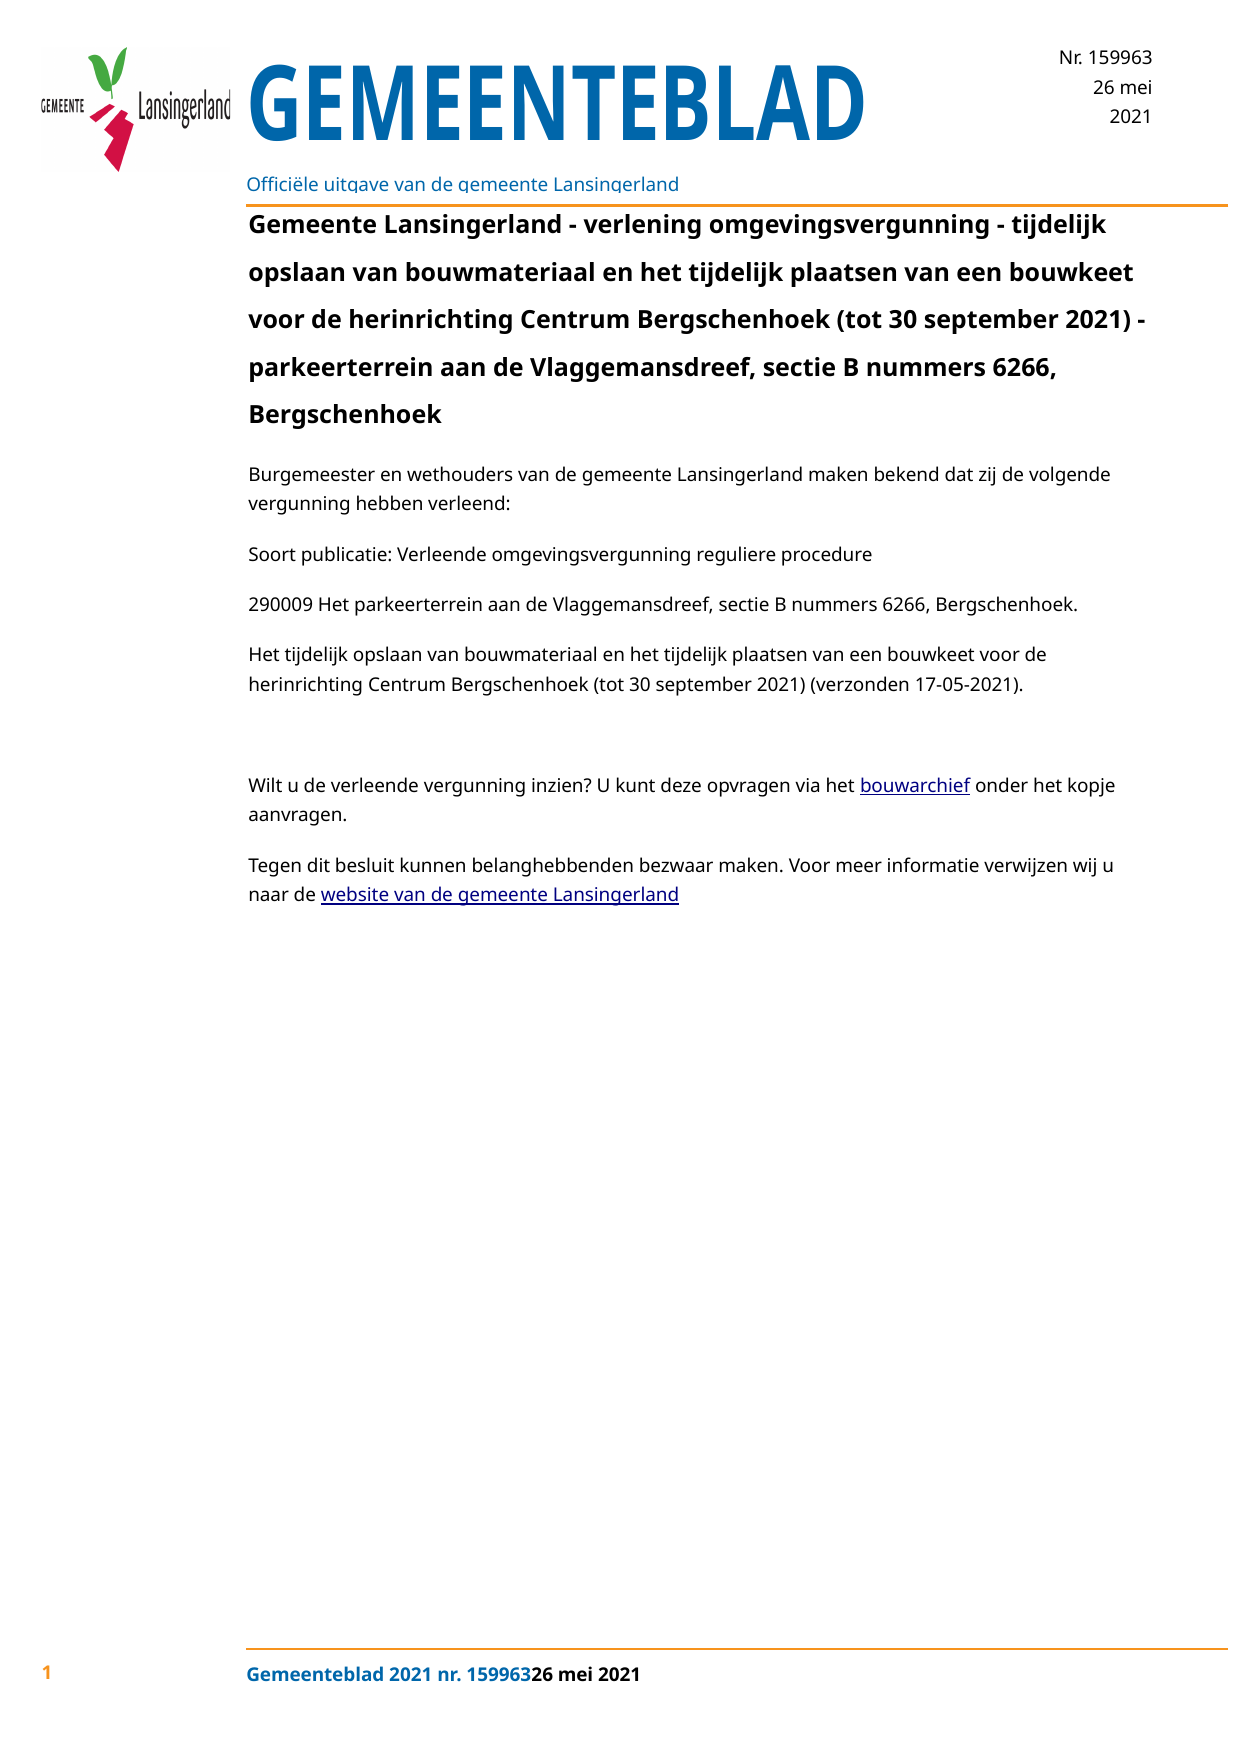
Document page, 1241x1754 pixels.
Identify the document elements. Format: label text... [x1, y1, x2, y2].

text Gemeente Lansingerland - verlening omgevingsvergunning - tijdelijk opslaan van bouwmateriaal en het tijdelijk plaatsen van een bouwkeet voor de herinrichting Centrum Bergschenhoek (tot 30 september 2021) - parkeerterrein aan de Vlaggemansdreef, sectie B nummers 6266, Bergschenhoek [248, 207, 1152, 431]
text Tegen dit besluit kunnen belanghebbenden bezwaar maken. Voor meer informatie verwijzen wij u naar de website van de gemeente Lansingerland [248, 852, 1152, 907]
picture [41, 47, 231, 172]
text 290009 Het parkeerterrein aan de Vlaggemansdreef, sectie B nummers 6266, Bergschenhoek. [248, 591, 1152, 617]
text Het tijdelijk opslaan van bouwmateriaal en het tijdelijk plaatsen van een bouwkeet voor de herinrichting Centrum Bergschenhoek (tot 30 september 2021) (verzonden 17-05-2021). [248, 642, 1152, 697]
text Wilt u de verleende vergunning inzien? U kunt deze opvragen via het bouwarchief onder het kopje aanvragen. [248, 772, 1152, 827]
text Soort publicatie: Verleende omgevingsvergunning reguliere procedure [248, 541, 1152, 566]
text Burgemeester en wethouders van de gemeente Lansingerland maken bekend dat zij de volgende vergunning hebben verleend: [248, 461, 1152, 516]
